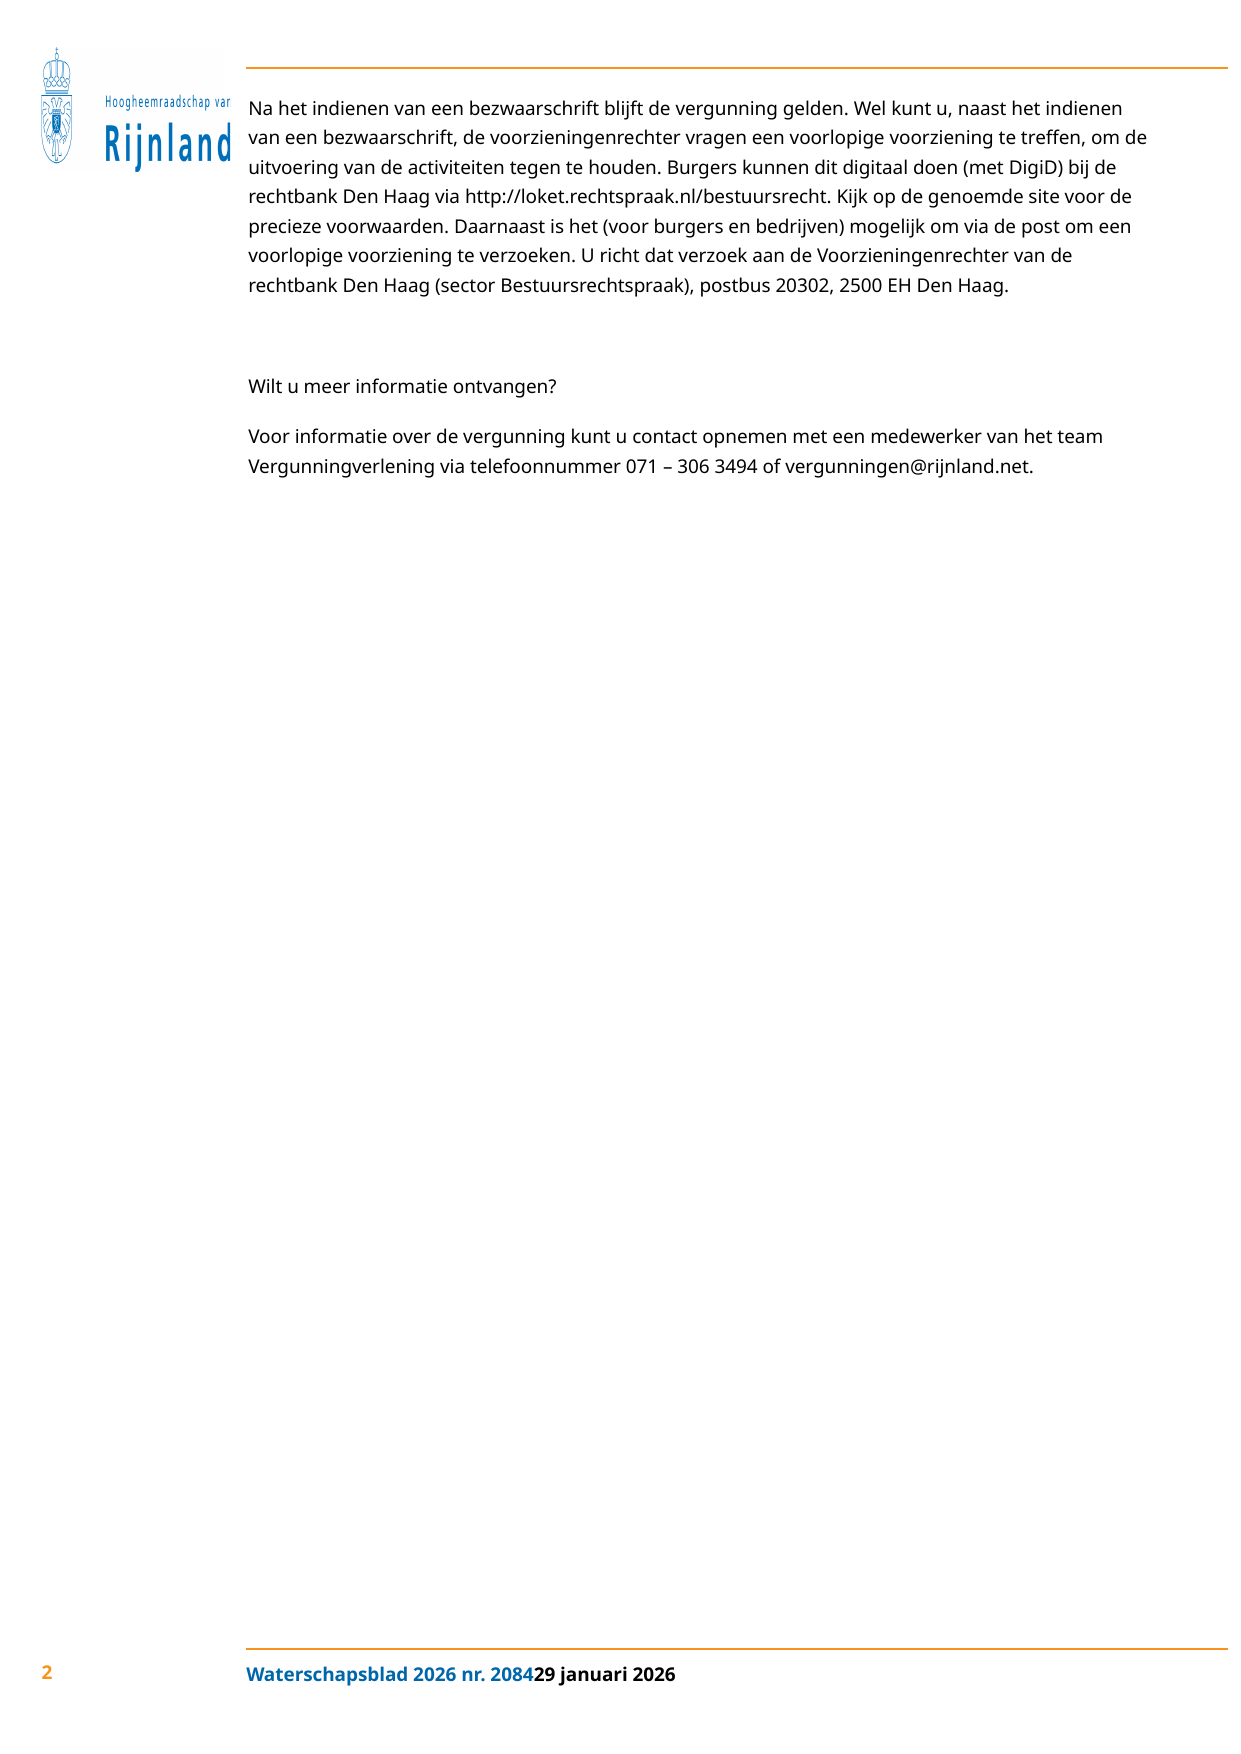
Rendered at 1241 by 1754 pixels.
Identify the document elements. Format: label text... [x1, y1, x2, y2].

text Voor informatie over de vergunning kunt u contact opnemen met een medewerker van het team Vergunningverlening via telefoonnummer 071 – 306 3494 of vergunningen@rijnland.net. [248, 423, 1152, 479]
text Wilt u meer informatie ontvangen? [248, 373, 1152, 399]
text Na het indienen van een bezwaarschrift blijft de vergunning gelden. Wel kunt u, naast het indienen van een bezwaarschrift, de voorzieningenrechter vragen een voorlopige voorziening te treffen, om de uitvoering van de activiteiten tegen te houden. Burgers kunnen dit digitaal doen (met DigiD) bij de rechtbank Den Haag via http://loket.rechtspraak.nl/bestuursrecht. Kijk op de genoemde site voor de precieze voorwaarden. Daarnaast is het (voor burgers en bedrijven) mogelijk om via de post om een voorlopige voorziening te verzoeken. U richt dat verzoek aan de Voorzieningenrechter van de rechtbank Den Haag (sector Bestuursrechtspraak), postbus 20302, 2500 EH Den Haag. [248, 95, 1152, 298]
picture [41, 47, 231, 172]
